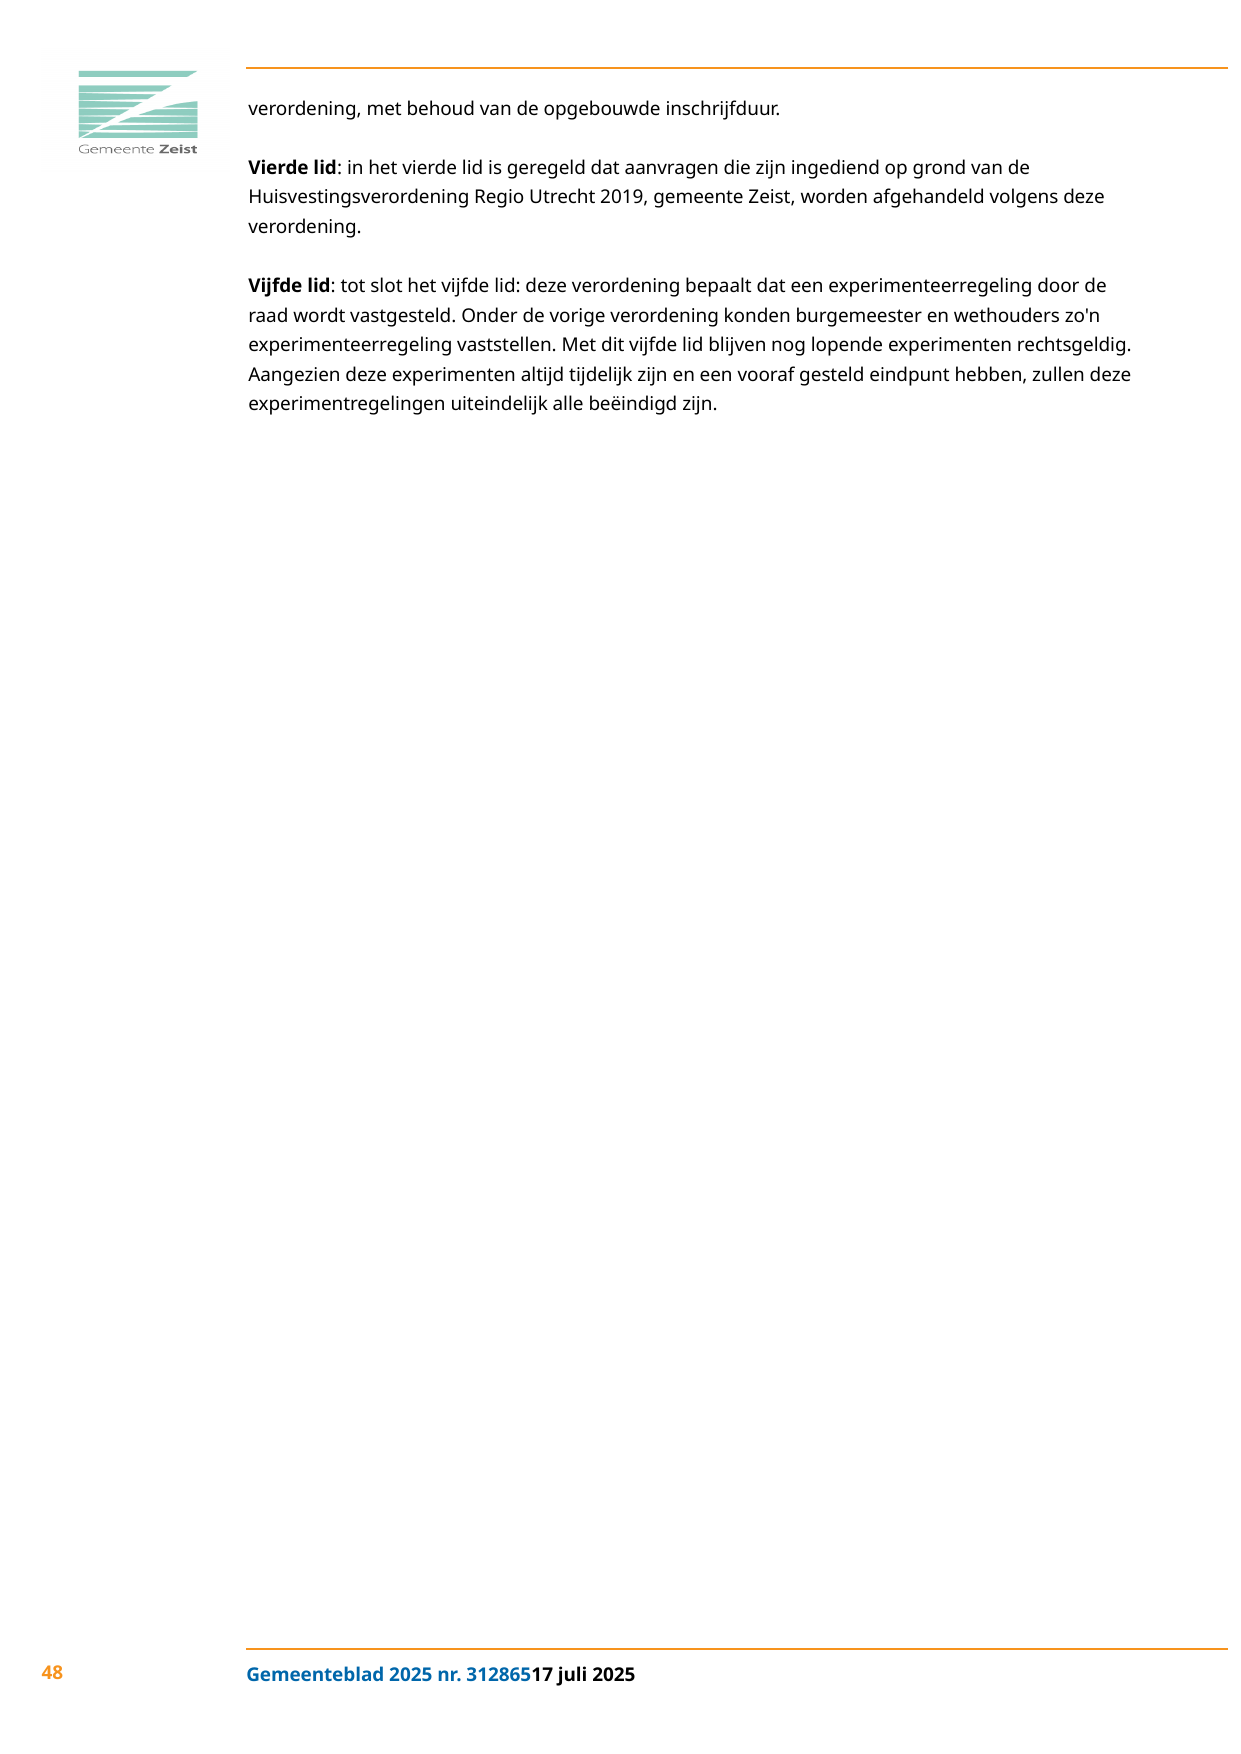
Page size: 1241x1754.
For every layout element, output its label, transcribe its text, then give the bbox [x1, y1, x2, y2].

text Vijfde lid: tot slot het vijfde lid: deze verordening bepaalt dat een experimenteerregeling door de raad wordt vastgesteld. Onder de vorige verordening konden burgemeester en wethouders zo'n experimenteerregeling vaststellen. Met dit vijfde lid blijven nog lopende experimenten rechtsgeldig. Aangezien deze experimenten altijd tijdelijk zijn en een vooraf gesteld eindpunt hebben, zullen deze experimentregelingen uiteindelijk alle beëindigd zijn. [248, 272, 1152, 416]
text verordening, met behoud van de opgebouwde inschrijfduur. [248, 95, 1152, 121]
text Vierde lid: in het vierde lid is geregeld dat aanvragen die zijn ingediend op grond van de Huisvestingsverordening Regio Utrecht 2019, gemeente Zeist, worden afgehandeld volgens deze verordening. [248, 154, 1152, 239]
picture [41, 47, 231, 172]
